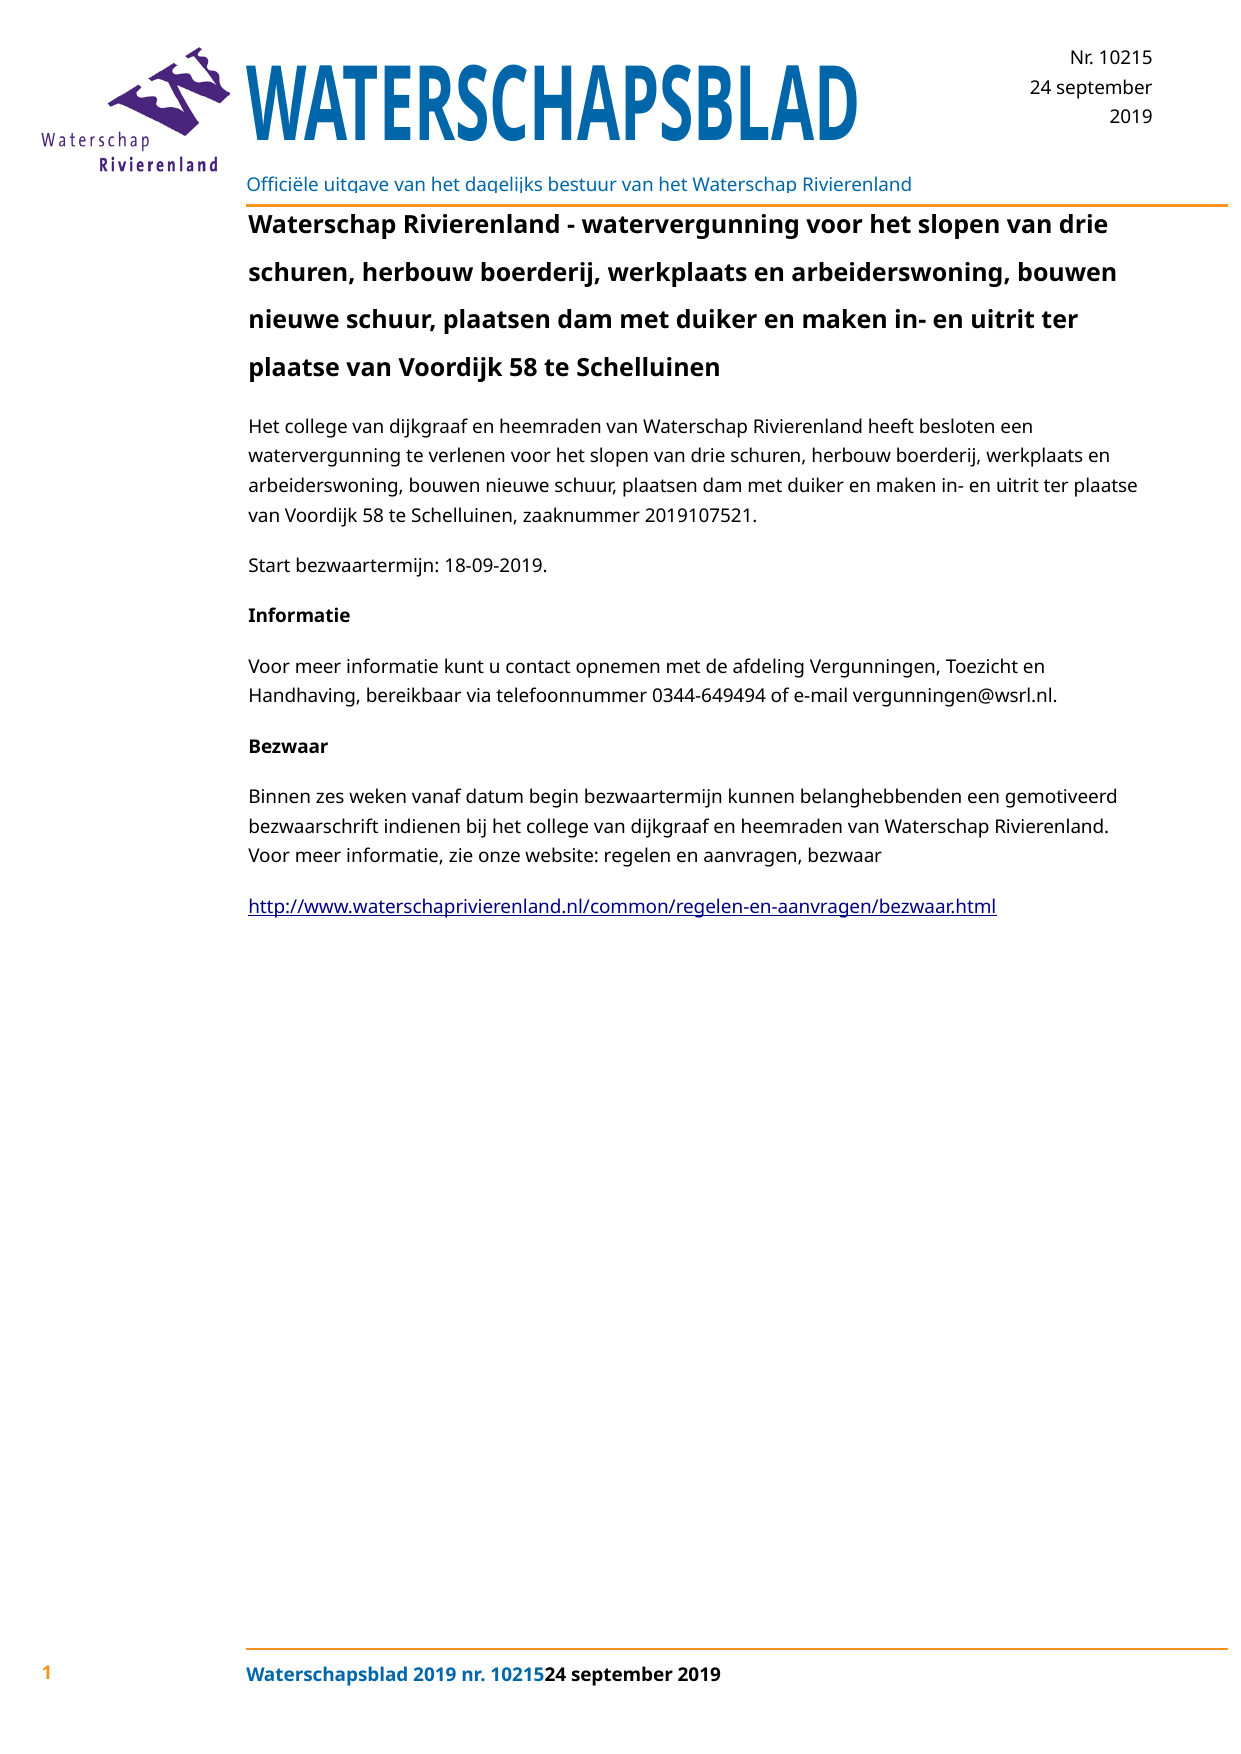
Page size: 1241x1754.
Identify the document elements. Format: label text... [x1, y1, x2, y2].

text Voor meer informatie kunt u contact opnemen met de afdeling Vergunningen, Toezicht en Handhaving, bereikbaar via telefoonnummer 0344-649494 of e-mail vergunningen@wsrl.nl. [248, 653, 1152, 708]
text Het college van dijkgraaf en heemraden van Waterschap Rivierenland heeft besloten een watervergunning te verlenen voor het slopen van drie schuren, herbouw boerderij, werkplaats en arbeiderswoning, bouwen nieuwe schuur, plaatsen dam met duiker en maken in- en uitrit ter plaatse van Voordijk 58 te Schelluinen, zaaknummer 2019107521. [248, 413, 1152, 528]
text Waterschap Rivierenland - watervergunning voor het slopen van drie schuren, herbouw boerderij, werkplaats en arbeiderswoning, bouwen nieuwe schuur, plaatsen dam met duiker en maken in- en uitrit ter plaatse van Voordijk 58 te Schelluinen [248, 207, 1152, 384]
text Binnen zes weken vanaf datum begin bezwaartermijn kunnen belanghebbenden een gemotiveerd bezwaarschrift indienen bij het college van dijkgraaf en heemraden van Waterschap Rivierenland. Voor meer informatie, zie onze website: regelen en aanvragen, bezwaar [248, 783, 1152, 868]
text Informatie [248, 603, 1152, 628]
picture [41, 47, 231, 172]
text Bezwaar [248, 733, 1152, 759]
text Start bezwaartermijn: 18-09-2019. [248, 552, 1152, 578]
text http://www.waterschaprivierenland.nl/common/regelen-en-aanvragen/bezwaar.html [248, 893, 1152, 919]
